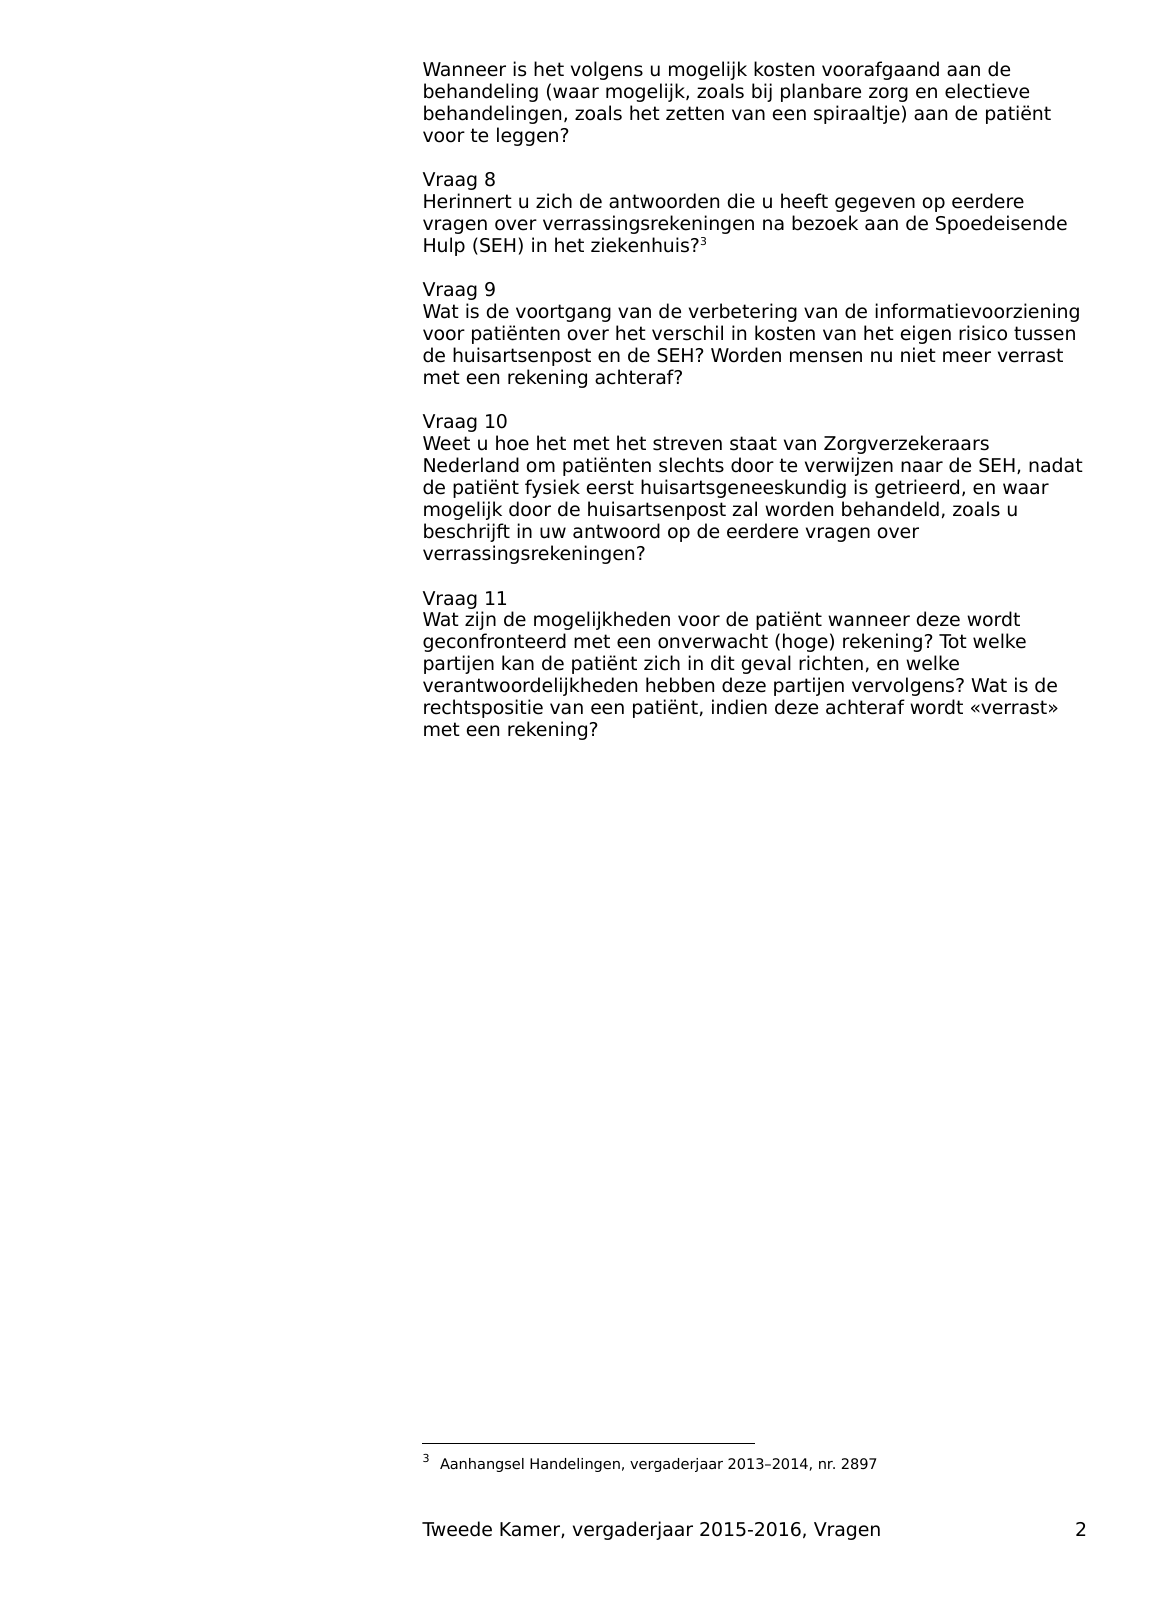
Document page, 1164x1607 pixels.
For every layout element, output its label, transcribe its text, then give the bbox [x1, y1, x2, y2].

text Aanhangsel Handelingen, vergaderjaar 2013–2014, nr. 2897 [422, 1452, 1087, 1474]
text Vraag 11 [422, 587, 1087, 609]
text Vraag 8 [422, 169, 1087, 191]
text Vraag 9 [422, 279, 1087, 301]
text Herinnert u zich de antwoorden die u heeft gegeven op eerdere vragen over verrassingsrekeningen na bezoek aan de Spoedeisende Hulp (SEH) in het ziekenhuis? [422, 191, 1087, 257]
text Wat is de voortgang van de verbetering van de informatievoorziening voor patiënten over het verschil in kosten van het eigen risico tussen de huisartsenpost en de SEH? Worden mensen nu niet meer verrast met een rekening achteraf? [422, 301, 1087, 389]
text Vraag 10 [422, 411, 1087, 433]
text Weet u hoe het met het streven staat van Zorgverzekeraars Nederland om patiënten slechts door te verwijzen naar de SEH, nadat de patiënt fysiek eerst huisartsgeneeskundig is getrieerd, en waar mogelijk door de huisartsenpost zal worden behandeld, zoals u beschrijft in uw antwoord op de eerdere vragen over verrassingsrekeningen? [422, 433, 1087, 565]
text Wat zijn de mogelijkheden voor de patiënt wanneer deze wordt geconfronteerd met een onverwacht (hoge) rekening? Tot welke partijen kan de patiënt zich in dit geval richten, en welke verantwoordelijkheden hebben deze partijen vervolgens? Wat is de rechtspositie van een patiënt, indien deze achteraf wordt «verrast» met een rekening? [422, 609, 1087, 741]
text Wanneer is het volgens u mogelijk kosten voorafgaand aan de behandeling (waar mogelijk, zoals bij planbare zorg en electieve behandelingen, zoals het zetten van een spiraaltje) aan de patiënt voor te leggen? [422, 59, 1087, 147]
